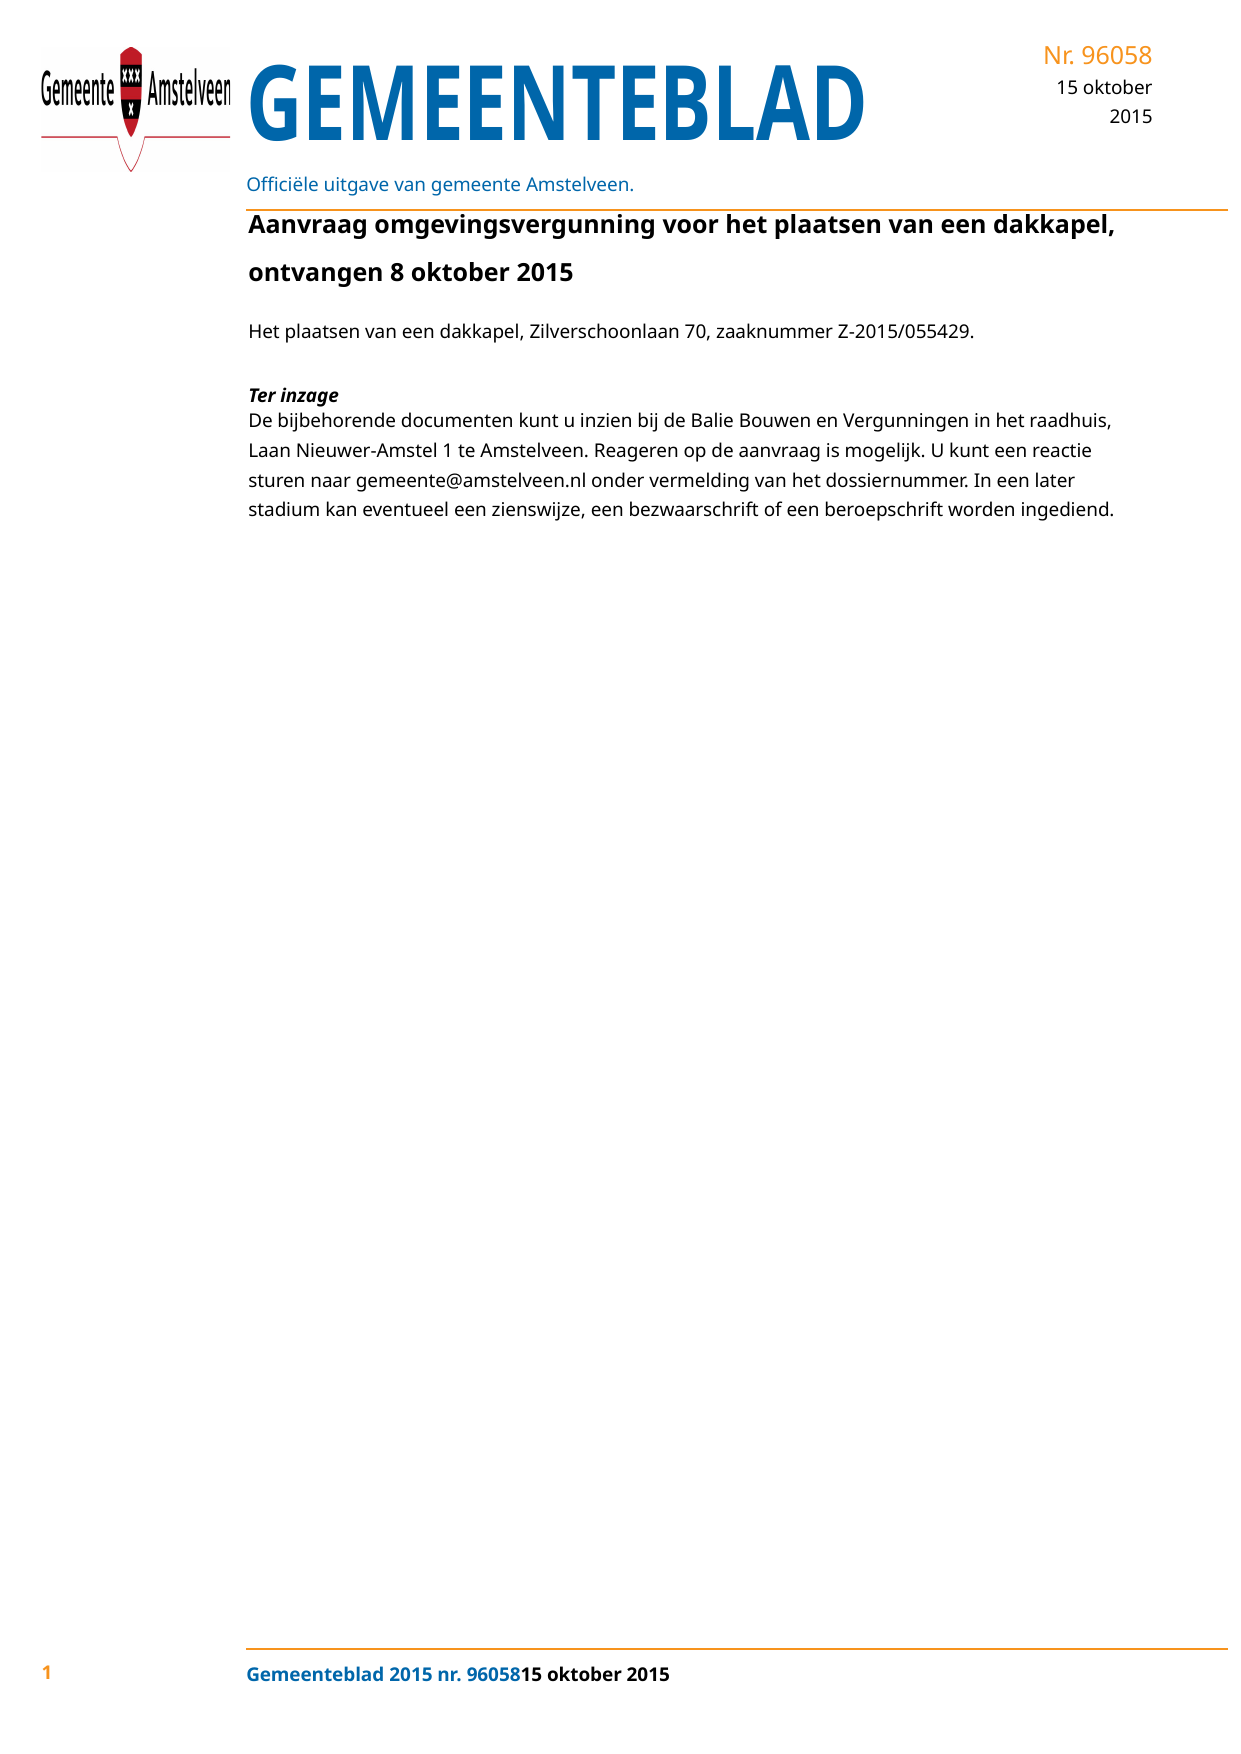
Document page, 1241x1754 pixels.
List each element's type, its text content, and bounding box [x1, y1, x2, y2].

text Aanvraag omgevingsvergunning voor het plaatsen van een dakkapel, ontvangen 8 oktober 2015 [248, 211, 1152, 288]
picture [41, 47, 231, 172]
text De bijbehorende documenten kunt u inzien bij de Balie Bouwen en Vergunningen in het raadhuis, Laan Nieuwer-Amstel 1 te Amstelveen. Reageren op de aanvraag is mogelijk. U kunt een reactie sturen naar gemeente@amstelveen.nl onder vermelding van het dossiernummer. In een later stadium kan eventueel een zienswijze, een bezwaarschrift of een beroepschrift worden ingediend. [248, 408, 1152, 522]
text Het plaatsen van een dakkapel, Zilverschoonlaan 70, zaaknummer Z-2015/055429. [248, 318, 1152, 344]
text Ter inzage [248, 382, 1152, 408]
